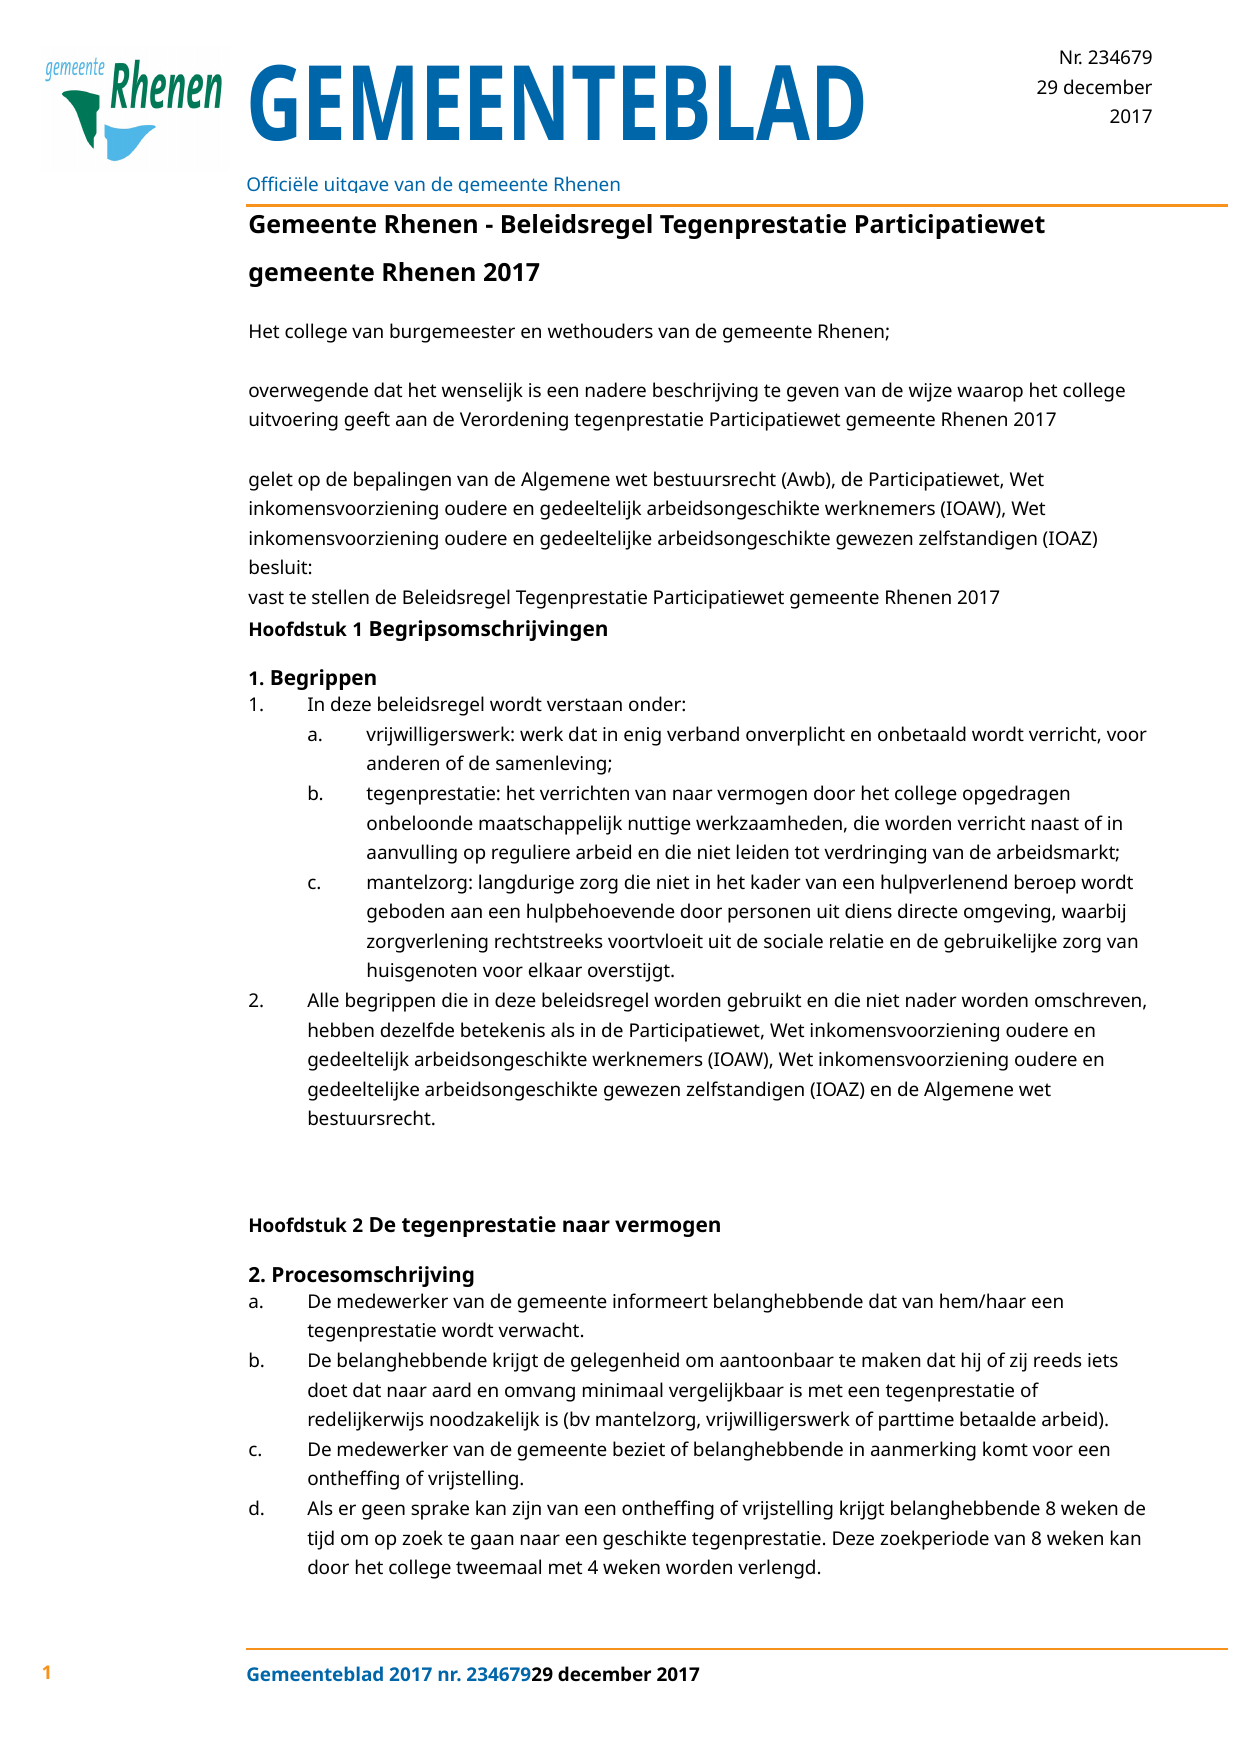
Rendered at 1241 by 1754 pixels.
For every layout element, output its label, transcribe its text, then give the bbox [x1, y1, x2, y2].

picture [41, 47, 231, 172]
text 1. Begrippen [248, 663, 1152, 691]
text overwegende dat het wenselijk is een nadere beschrijving te geven van de wijze waarop het college uitvoering geeft aan de Verordening tegenprestatie Participatiewet gemeente Rhenen 2017 [248, 377, 1152, 432]
text Gemeente Rhenen - Beleidsregel Tegenprestatie Participatiewet gemeente Rhenen 2017 [248, 207, 1152, 288]
list De belanghebbende krijgt de gelegenheid om aantoonbaar te maken dat hij of zij reeds iets doet dat naar aard en omvang minimaal vergelijkbaar is met een tegenprestatie of redelijkerwijs noodzakelijk is (bv mantelzorg, vrijwilligerswerk of parttime betaalde arbeid). [248, 1347, 1152, 1432]
list Als er geen sprake kan zijn van een ontheffing of vrijstelling krijgt belanghebbende 8 weken de tijd om op zoek te gaan naar een geschikte tegenprestatie. Deze zoekperiode van 8 weken kan door het college tweemaal met 4 weken worden verlengd. [248, 1495, 1152, 1580]
list De medewerker van de gemeente informeert belanghebbende dat van hem/haar een tegenprestatie wordt verwacht. [248, 1288, 1152, 1343]
list Alle begrippen die in deze beleidsregel worden gebruikt en die niet nader worden omschreven, hebben dezelfde betekenis als in de Participatiewet, Wet inkomensvoorziening oudere en gedeeltelijk arbeidsongeschikte werknemers (IOAW), Wet inkomensvoorziening oudere en gedeeltelijke arbeidsongeschikte gewezen zelfstandigen (IOAZ) en de Algemene wet bestuursrecht. [248, 987, 1152, 1131]
text Het college van burgemeester en wethouders van de gemeente Rhenen; [248, 318, 1152, 344]
text gelet op de bepalingen van de Algemene wet bestuursrecht (Awb), de Participatiewet, Wet inkomensvoorziening oudere en gedeeltelijk arbeidsongeschikte werknemers (IOAW), Wet inkomensvoorziening oudere en gedeeltelijke arbeidsongeschikte gewezen zelfstandigen (IOAZ) [248, 466, 1152, 551]
text besluit: [248, 554, 1152, 580]
list mantelzorg: langdurige zorg die niet in het kader van een hulpverlenend beroep wordt geboden aan een hulpbehoevende door personen uit diens directe omgeving, waarbij zorgverlening rechtstreeks voortvloeit uit de sociale relatie en de gebruikelijke zorg van huisgenoten voor elkaar overstijgt. [307, 869, 1152, 983]
text 2. Procesomschrijving [248, 1260, 1152, 1288]
list In deze beleidsregel wordt verstaan onder: [248, 691, 1152, 717]
list tegenprestatie: het verrichten van naar vermogen door het college opgedragen onbeloonde maatschappelijk nuttige werkzaamheden, die worden verricht naast of in aanvulling op reguliere arbeid en die niet leiden tot verdringing van de arbeidsmarkt; [307, 780, 1152, 865]
text vast te stellen de Beleidsregel Tegenprestatie Participatiewet gemeente Rhenen 2017 [248, 584, 1152, 610]
text Hoofdstuk 2 De tegenprestatie naar vermogen [248, 1210, 1152, 1239]
list vrijwilligerswerk: werk dat in enig verband onverplicht en onbetaald wordt verricht, voor anderen of de samenleving; [307, 721, 1152, 776]
list De medewerker van de gemeente beziet of belanghebbende in aanmerking komt voor een ontheffing of vrijstelling. [248, 1436, 1152, 1491]
text Hoofdstuk 1 Begripsomschrijvingen [248, 614, 1152, 642]
